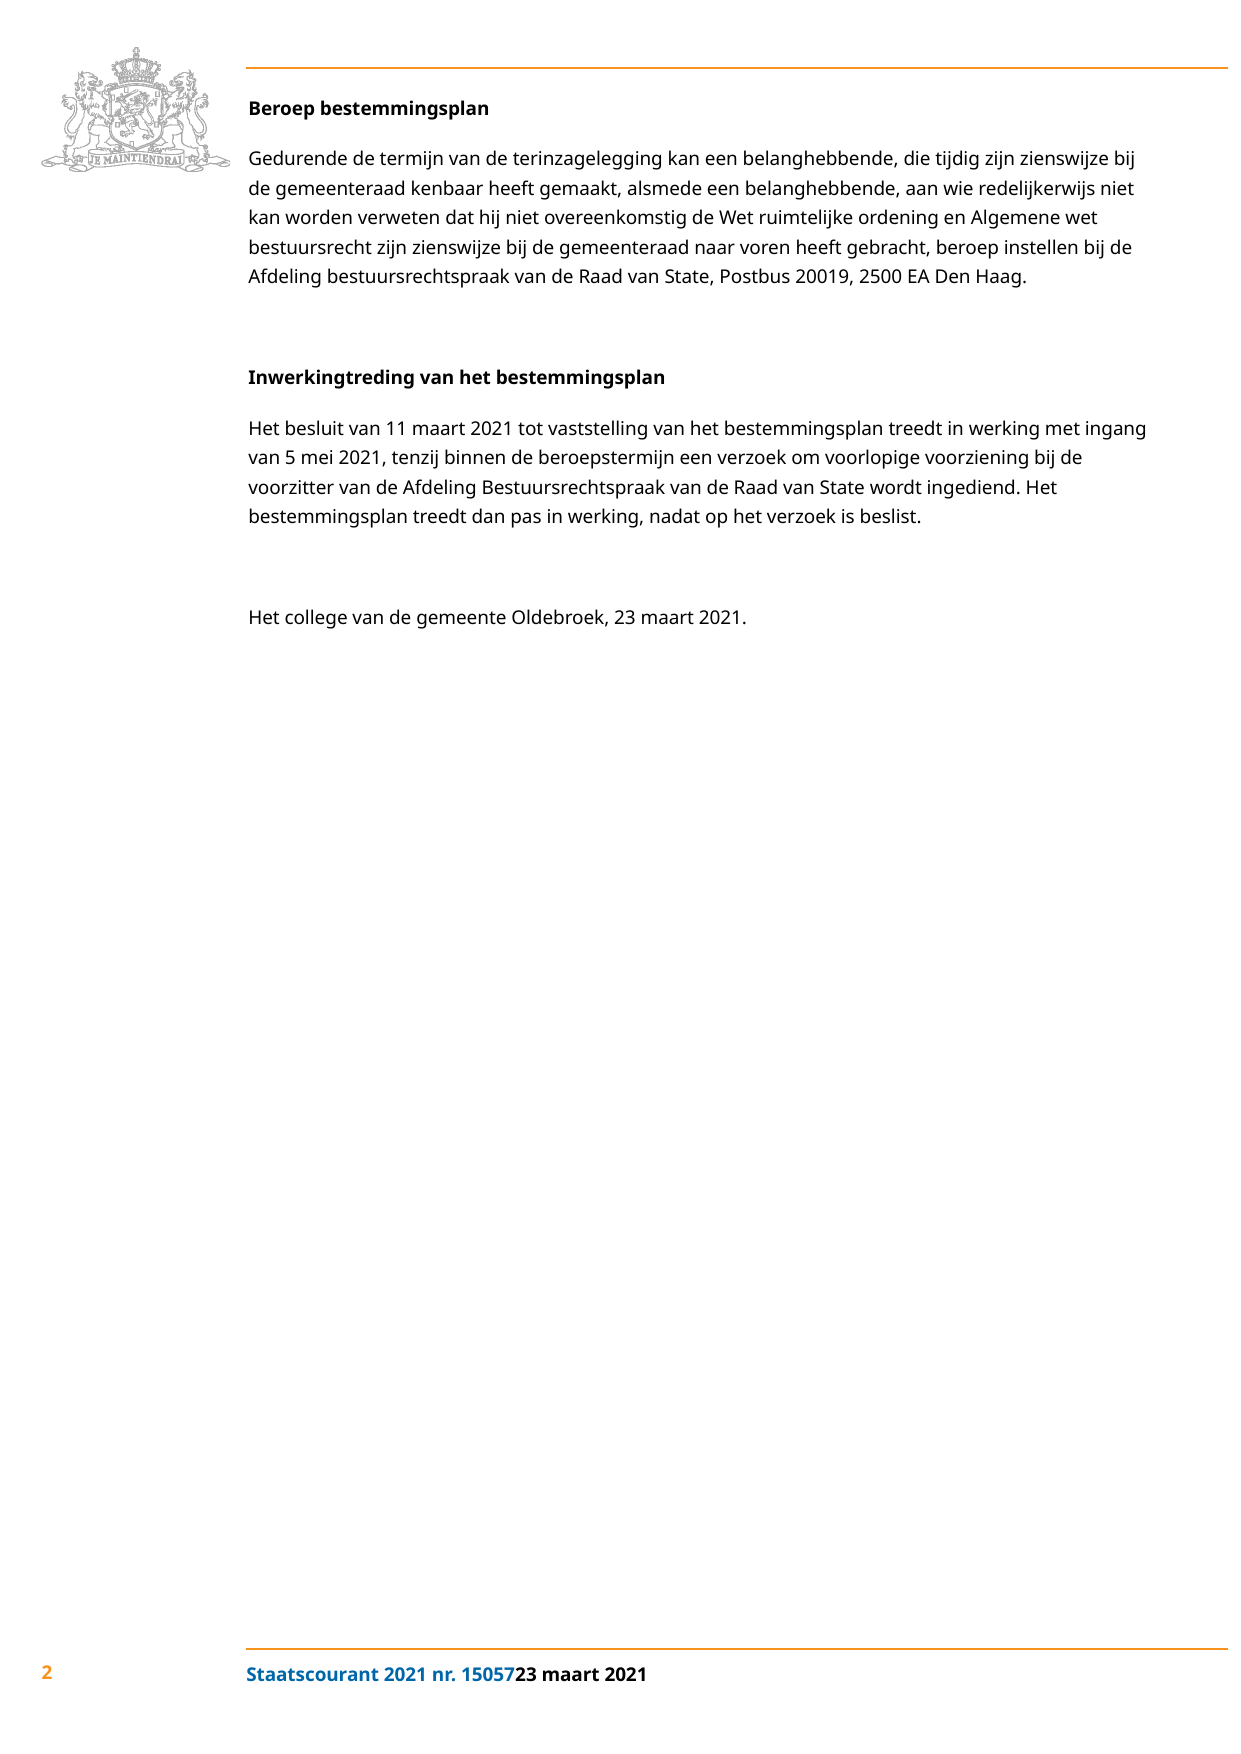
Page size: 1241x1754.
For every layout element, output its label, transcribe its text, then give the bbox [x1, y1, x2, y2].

text Beroep bestemmingsplan [248, 95, 1152, 121]
picture [41, 47, 231, 172]
text Het college van de gemeente Oldebroek, 23 maart 2021. [248, 604, 1152, 630]
text Het besluit van 11 maart 2021 tot vaststelling van het bestemmingsplan treedt in werking met ingang van 5 mei 2021, tenzij binnen de beroepstermijn een verzoek om voorlopige voorziening bij de voorzitter van de Afdeling Bestuursrechtspraak van de Raad van State wordt ingediend. Het bestemmingsplan treedt dan pas in werking, nadat op het verzoek is beslist. [248, 415, 1152, 529]
text Gedurende de termijn van de terinzagelegging kan een belanghebbende, die tijdig zijn zienswijze bij de gemeenteraad kenbaar heeft gemaakt, alsmede een belanghebbende, aan wie redelijkerwijs niet kan worden verweten dat hij niet overeenkomstig de Wet ruimtelijke ordening en Algemene wet bestuursrecht zijn zienswijze bij de gemeenteraad naar voren heeft gebracht, beroep instellen bij de Afdeling bestuursrechtspraak van de Raad van State, Postbus 20019, 2500 EA Den Haag. [248, 145, 1152, 289]
text Inwerkingtreding van het bestemmingsplan [248, 364, 1152, 390]
